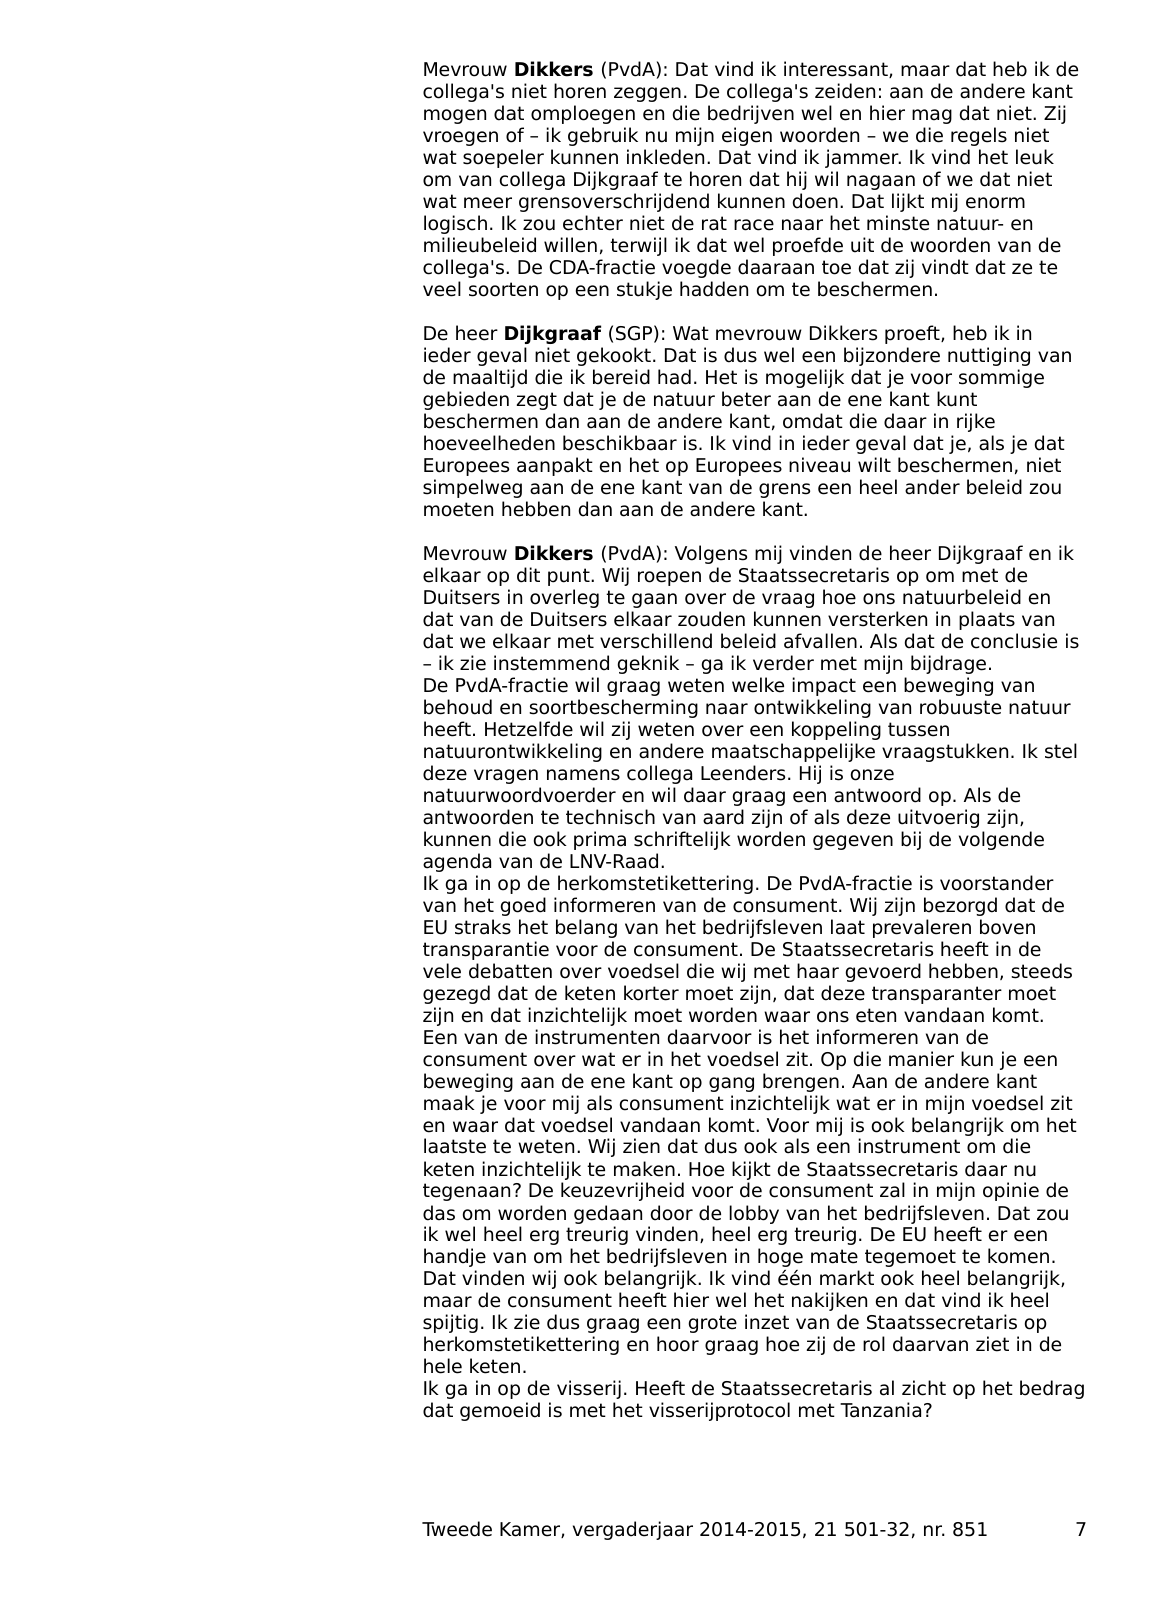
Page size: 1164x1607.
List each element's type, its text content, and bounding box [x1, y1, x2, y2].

text Ik ga in op de visserij. Heeft de Staatssecretaris al zicht op het bedrag dat gemoeid is met het visserijprotocol met Tanzania? [422, 1378, 1087, 1422]
text Ik ga in op de herkomstetikettering. De PvdA-fractie is voorstander van het goed informeren van de consument. Wij zijn bezorgd dat de EU straks het belang van het bedrijfsleven laat prevaleren boven transparantie voor de consument. De Staatssecretaris heeft in de vele debatten over voedsel die wij met haar gevoerd hebben, steeds gezegd dat de keten korter moet zijn, dat deze transparanter moet zijn en dat inzichtelijk moet worden waar ons eten vandaan komt. Een van de instrumenten daarvoor is het informeren van de consument over wat er in het voedsel zit. Op die manier kun je een beweging aan de ene kant op gang brengen. Aan de andere kant maak je voor mij als consument inzichtelijk wat er in mijn voedsel zit en waar dat voedsel vandaan komt. Voor mij is ook belangrijk om het laatste te weten. Wij zien dat dus ook als een instrument om die keten inzichtelijk te maken. Hoe kijkt de Staatssecretaris daar nu tegenaan? De keuzevrijheid voor de consument zal in mijn opinie de das om worden gedaan door de lobby van het bedrijfsleven. Dat zou ik wel heel erg treurig vinden, heel erg treurig. De EU heeft er een handje van om het bedrijfsleven in hoge mate tegemoet te komen. Dat vinden wij ook belangrijk. Ik vind één markt ook heel belangrijk, maar de consument heeft hier wel het nakijken en dat vind ik heel spijtig. Ik zie dus graag een grote inzet van de Staatssecretaris op herkomstetikettering en hoor graag hoe zij de rol daarvan ziet in de hele keten. [422, 873, 1087, 1378]
text Mevrouw Dikkers (PvdA): Dat vind ik interessant, maar dat heb ik de collega's niet horen zeggen. De collega's zeiden: aan de andere kant mogen dat omploegen en die bedrijven wel en hier mag dat niet. Zij vroegen of – ik gebruik nu mijn eigen woorden – we die regels niet wat soepeler kunnen inkleden. Dat vind ik jammer. Ik vind het leuk om van collega Dijkgraaf te horen dat hij wil nagaan of we dat niet wat meer grensoverschrijdend kunnen doen. Dat lijkt mij enorm logisch. Ik zou echter niet de rat race naar het minste natuur- en milieubeleid willen, terwijl ik dat wel proefde uit de woorden van de collega's. De CDA-fractie voegde daaraan toe dat zij vindt dat ze te veel soorten op een stukje hadden om te beschermen. [422, 59, 1087, 301]
text De PvdA-fractie wil graag weten welke impact een beweging van behoud en soortbescherming naar ontwikkeling van robuuste natuur heeft. Hetzelfde wil zij weten over een koppeling tussen natuurontwikkeling en andere maatschappelijke vraagstukken. Ik stel deze vragen namens collega Leenders. Hij is onze natuurwoordvoerder en wil daar graag een antwoord op. Als de antwoorden te technisch van aard zijn of als deze uitvoerig zijn, kunnen die ook prima schriftelijk worden gegeven bij de volgende agenda van de LNV-Raad. [422, 675, 1087, 873]
text De heer Dijkgraaf (SGP): Wat mevrouw Dikkers proeft, heb ik in ieder geval niet gekookt. Dat is dus wel een bijzondere nuttiging van de maaltijd die ik bereid had. Het is mogelijk dat je voor sommige gebieden zegt dat je de natuur beter aan de ene kant kunt beschermen dan aan de andere kant, omdat die daar in rijke hoeveelheden beschikbaar is. Ik vind in ieder geval dat je, als je dat Europees aanpakt en het op Europees niveau wilt beschermen, niet simpelweg aan de ene kant van de grens een heel ander beleid zou moeten hebben dan aan de andere kant. [422, 323, 1087, 521]
text Mevrouw Dikkers (PvdA): Volgens mij vinden de heer Dijkgraaf en ik elkaar op dit punt. Wij roepen de Staatssecretaris op om met de Duitsers in overleg te gaan over de vraag hoe ons natuurbeleid en dat van de Duitsers elkaar zouden kunnen versterken in plaats van dat we elkaar met verschillend beleid afvallen. Als dat de conclusie is – ik zie instemmend geknik – ga ik verder met mijn bijdrage. [422, 543, 1087, 675]
